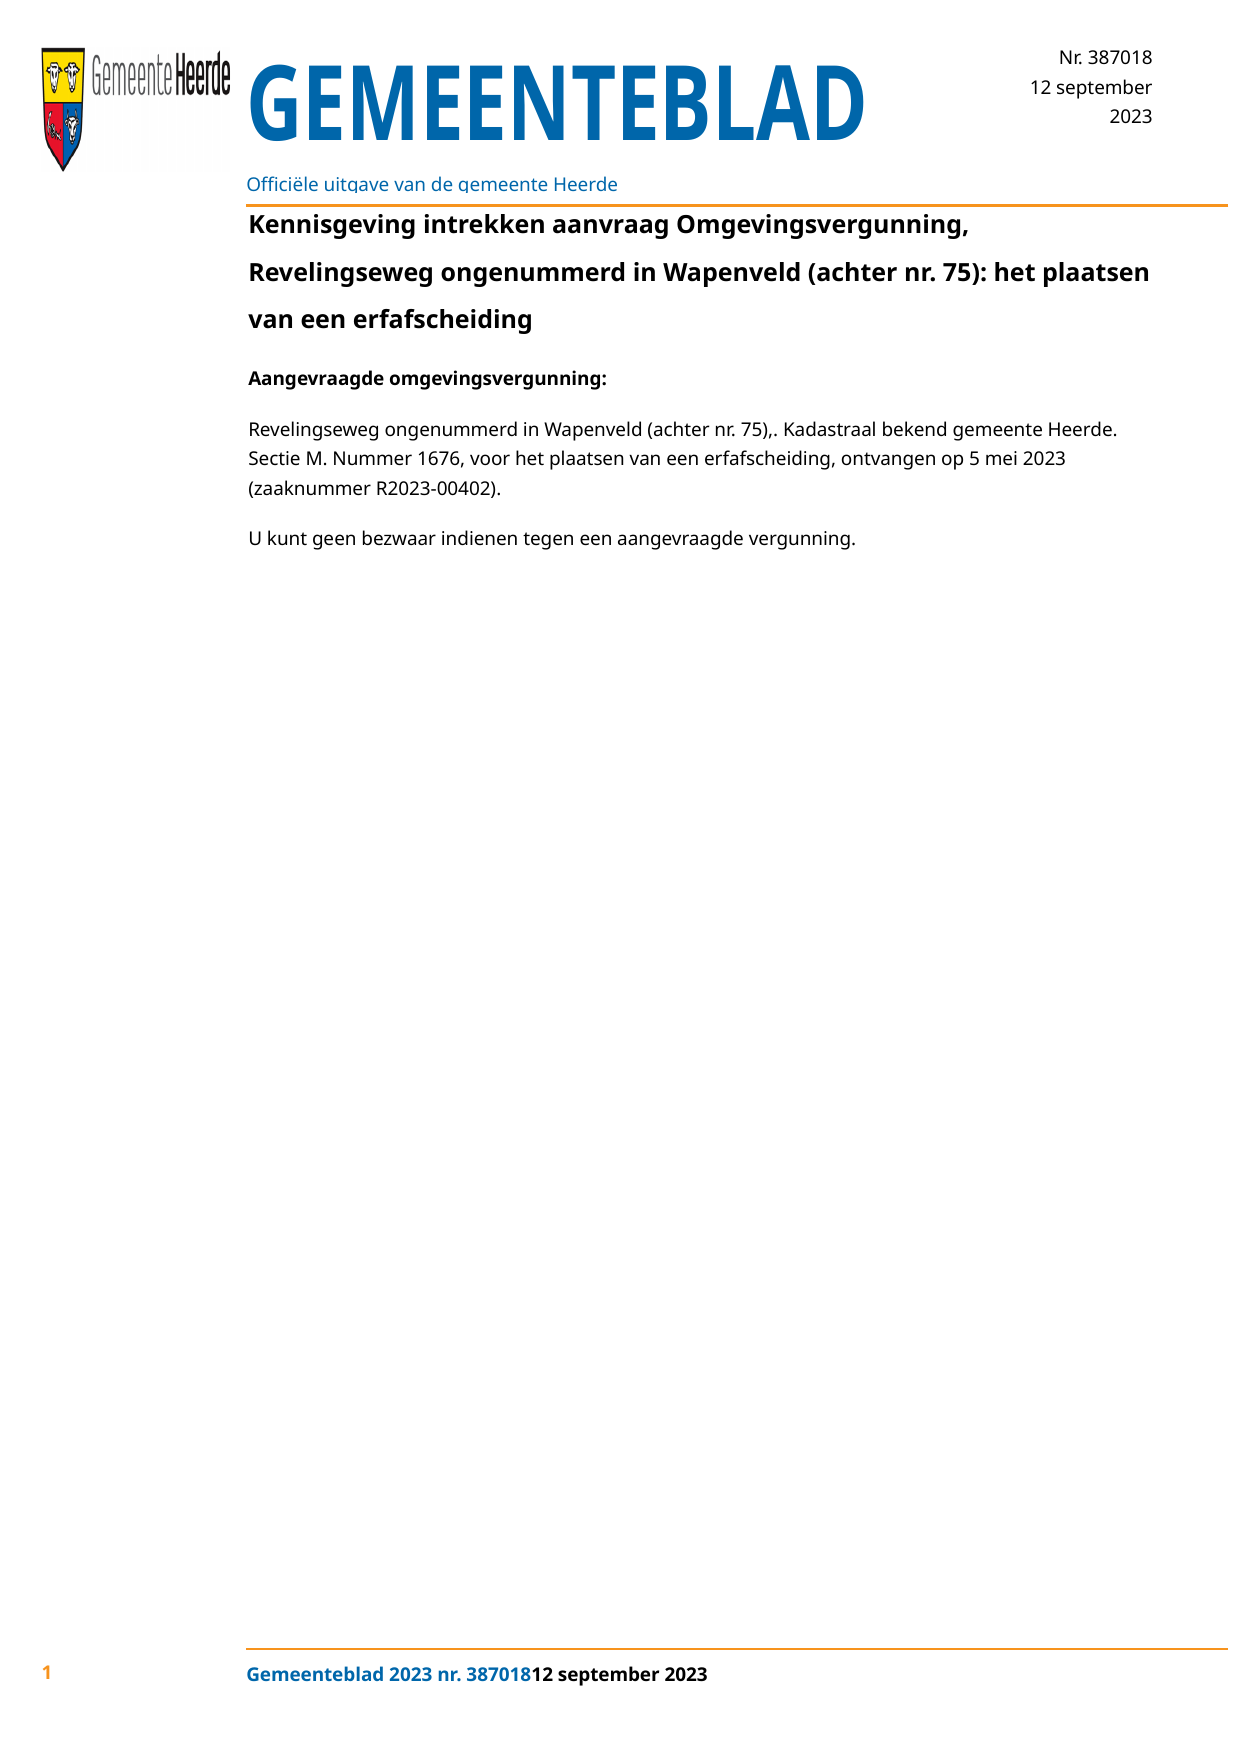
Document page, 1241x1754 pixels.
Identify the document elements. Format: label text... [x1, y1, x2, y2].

text Aangevraagde omgevingsvergunning: [248, 366, 1152, 391]
text Kennisgeving intrekken aanvraag Omgevingsvergunning, Revelingseweg ongenummerd in Wapenveld (achter nr. 75): het plaatsen van een erfafscheiding [248, 207, 1152, 336]
text U kunt geen bezwaar indienen tegen een aangevraagde vergunning. [248, 526, 1152, 551]
picture [41, 47, 231, 172]
text Revelingseweg ongenummerd in Wapenveld (achter nr. 75),. Kadastraal bekend gemeente Heerde. Sectie M. Nummer 1676, voor het plaatsen van een erfafscheiding, ontvangen op 5 mei 2023 (zaaknummer R2023-00402). [248, 416, 1152, 501]
